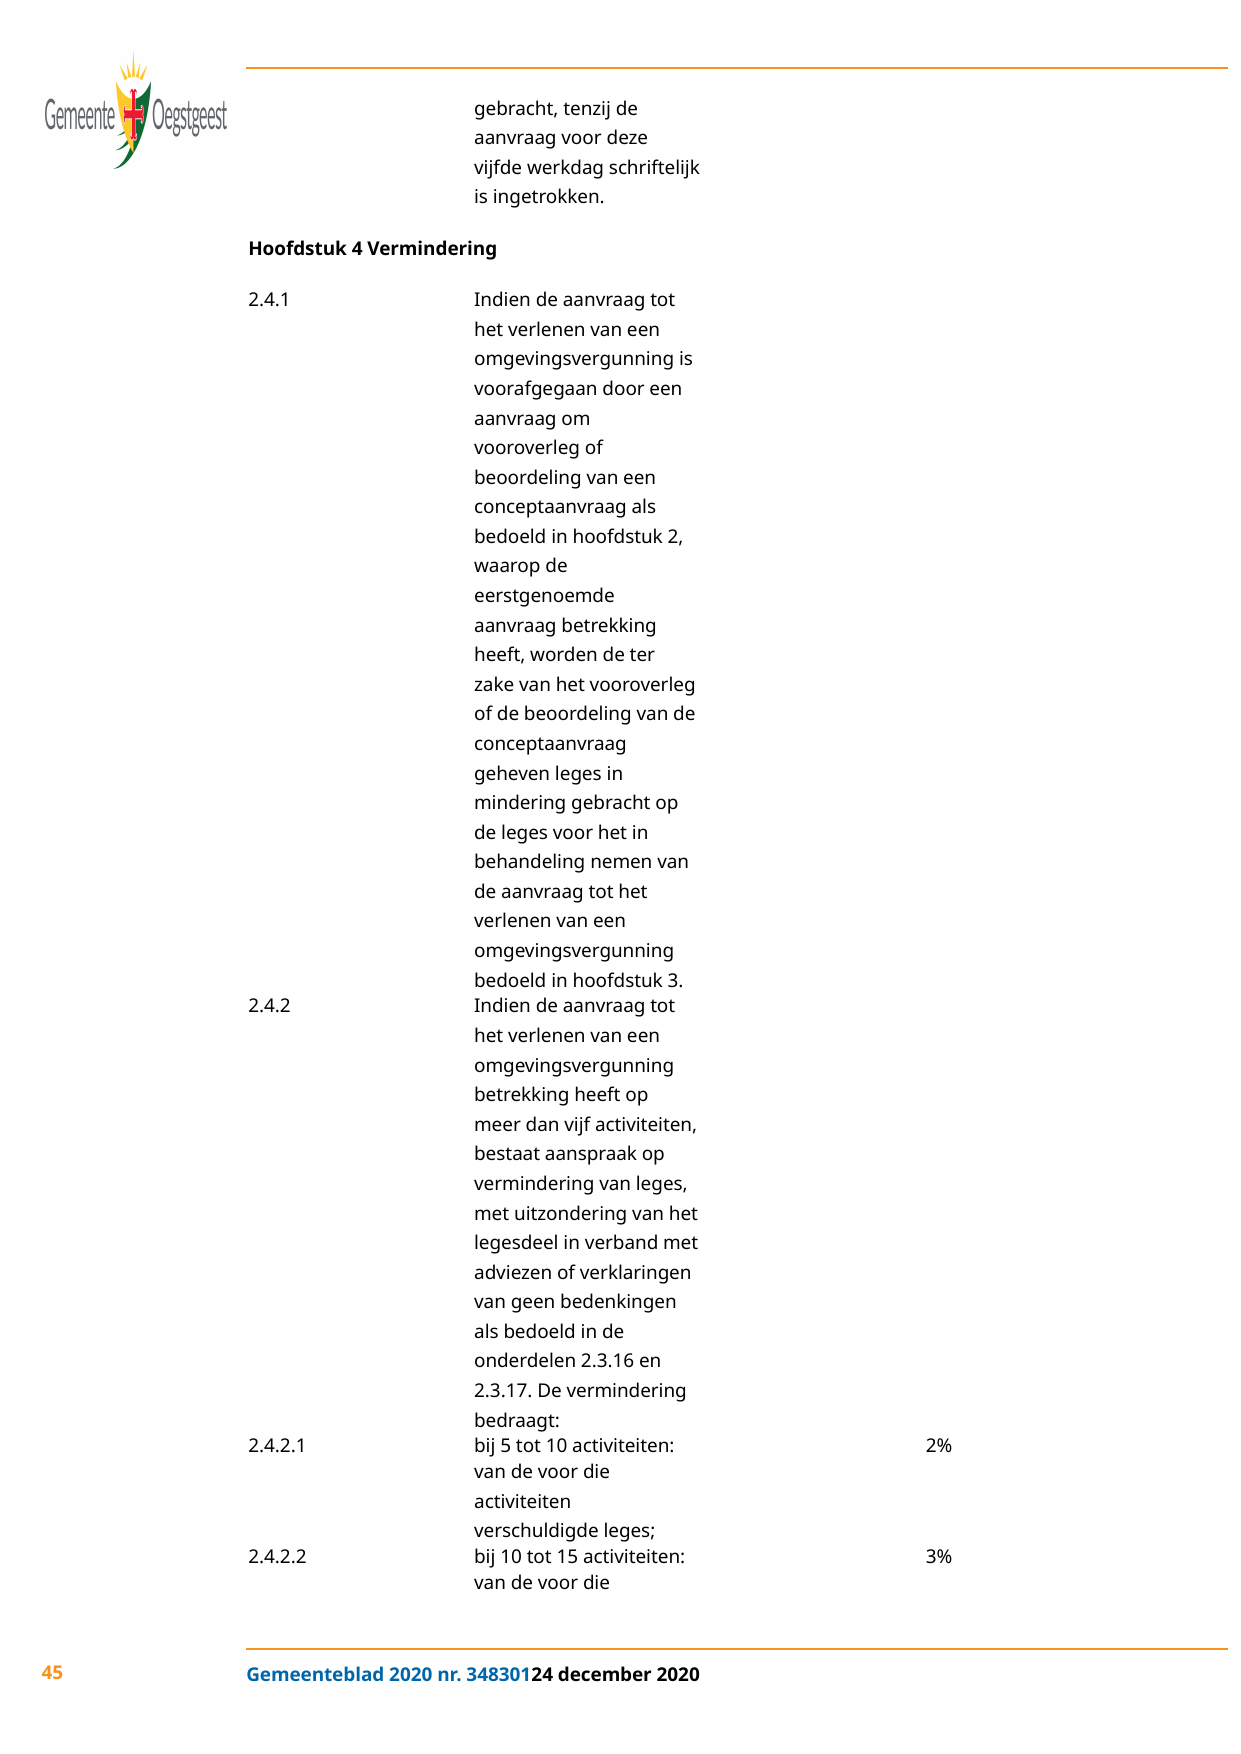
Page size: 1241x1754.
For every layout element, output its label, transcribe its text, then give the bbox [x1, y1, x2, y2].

table_cell 2.4.2.1 [248, 1433, 474, 1458]
table_cell [926, 261, 1152, 286]
table_cell 3% [926, 1543, 1152, 1569]
table_cell [700, 1543, 926, 1569]
table_cell [926, 209, 1152, 235]
table_cell [700, 1569, 926, 1594]
table_cell 2.4.1 [248, 286, 474, 993]
table_cell [700, 1458, 926, 1543]
table_cell [926, 95, 1152, 209]
table_cell [700, 95, 926, 209]
table_cell [248, 261, 474, 286]
table_cell gebracht, tenzij de aanvraag voor deze vijfde werkdag schriftelijk is ingetrokken. [474, 95, 700, 209]
table_cell [700, 209, 926, 235]
table_cell Indien de aanvraag tot het verlenen van een omgevingsvergunning betrekking heeft op meer dan vijf activiteiten, bestaat aanspraak op vermindering van leges, met uitzondering van het legesdeel in verband met adviezen of verklaringen van geen bedenkingen als bedoeld in de onderdelen 2.3.16 en 2.3.17. De vermindering bedraagt: [474, 993, 700, 1432]
table_cell [700, 261, 926, 286]
table_cell [926, 286, 1152, 993]
table_cell Indien de aanvraag tot het verlenen van een omgevingsvergunning is voorafgegaan door een aanvraag om vooroverleg of beoordeling van een conceptaanvraag als bedoeld in hoofdstuk 2, waarop de eerstgenoemde aanvraag betrekking heeft, worden de ter zake van het vooroverleg of de beoordeling van de conceptaanvraag geheven leges in mindering gebracht op de leges voor het in behandeling nemen van de aanvraag tot het verlenen van een omgevingsvergunning bedoeld in hoofdstuk 3. [474, 286, 700, 993]
picture [41, 47, 231, 172]
table_cell [248, 1569, 474, 1594]
table_cell [248, 95, 474, 209]
table_cell [926, 993, 1152, 1432]
table_cell [700, 993, 926, 1432]
table_cell van de voor die activiteiten verschuldigde leges; [474, 1458, 700, 1543]
table_cell [700, 286, 926, 993]
table_cell bij 10 tot 15 activiteiten: [474, 1543, 700, 1569]
table_cell [474, 209, 700, 235]
table_cell 2.4.2.2 [248, 1543, 474, 1569]
table_cell [248, 209, 474, 235]
table_cell van de voor die [474, 1569, 700, 1594]
table_cell [700, 1433, 926, 1458]
table_cell [926, 1569, 1152, 1594]
table_cell [248, 1458, 474, 1543]
table_cell [474, 261, 700, 286]
table_cell 2.4.2 [248, 993, 474, 1432]
table_cell 2% [926, 1433, 1152, 1458]
table_cell bij 5 tot 10 activiteiten: [474, 1433, 700, 1458]
table_cell Hoofdstuk 4 Vermindering [248, 235, 1152, 261]
table_cell [926, 1458, 1152, 1543]
